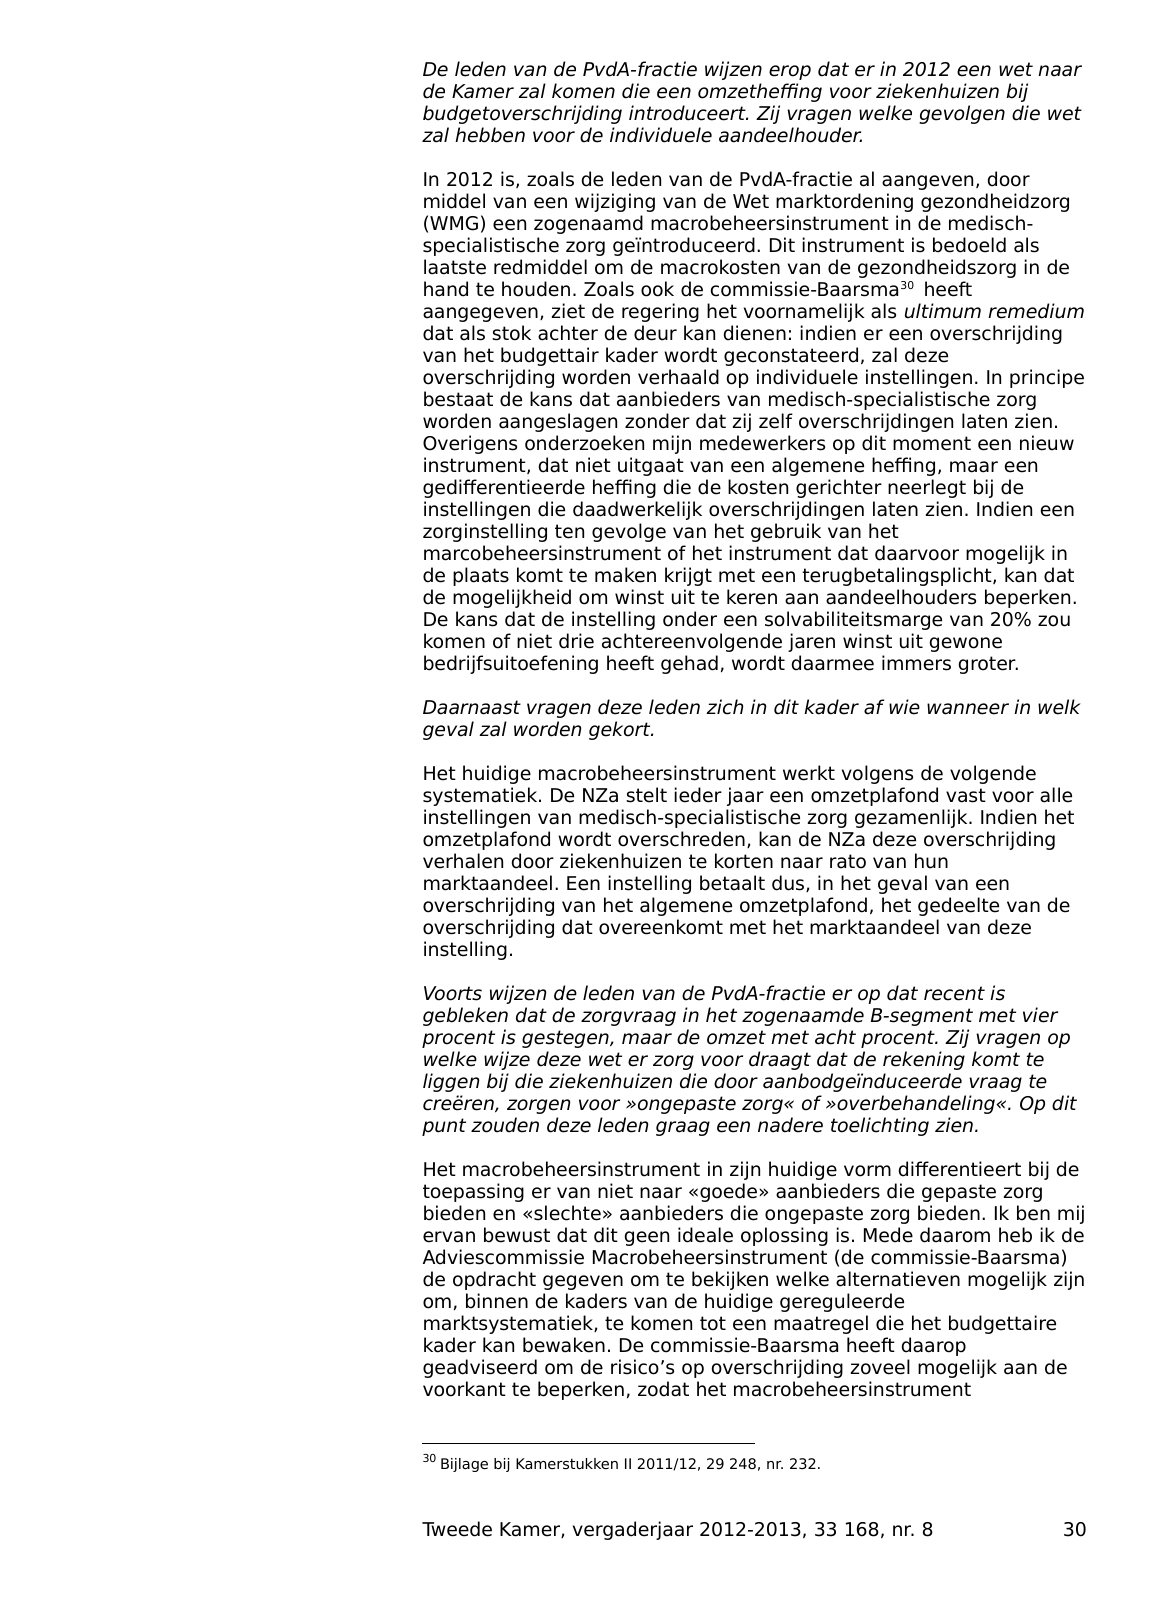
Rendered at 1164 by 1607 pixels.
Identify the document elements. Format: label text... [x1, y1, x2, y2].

text In 2012 is, zoals de leden van de PvdA-fractie al aangeven, door middel van een wijziging van de Wet marktordening gezondheidzorg (WMG) een zogenaamd macrobeheersinstrument in de medisch-specialistische zorg geïntroduceerd. Dit instrument is bedoeld als laatste redmiddel om de macrokosten van de gezondheidszorg in de hand te houden. Zoals ook de commissie-Baarsma heeft aangegeven, ziet de regering het voornamelijk als ultimum remedium dat als stok achter de deur kan dienen: indien er een overschrijding van het budgettair kader wordt geconstateerd, zal deze overschrijding worden verhaald op individuele instellingen. In principe bestaat de kans dat aanbieders van medisch-specialistische zorg worden aangeslagen zonder dat zij zelf overschrijdingen laten zien. Overigens onderzoeken mijn medewerkers op dit moment een nieuw instrument, dat niet uitgaat van een algemene heffing, maar een gedifferentieerde heffing die de kosten gerichter neerlegt bij de instellingen die daadwerkelijk overschrijdingen laten zien. Indien een zorginstelling ten gevolge van het gebruik van het marcobeheersinstrument of het instrument dat daarvoor mogelijk in de plaats komt te maken krijgt met een terugbetalingsplicht, kan dat de mogelijkheid om winst uit te keren aan aandeelhouders beperken. De kans dat de instelling onder een solvabiliteitsmarge van 20% zou komen of niet drie achtereenvolgende jaren winst uit gewone bedrijfsuitoefening heeft gehad, wordt daarmee immers groter. [422, 169, 1087, 675]
text Voorts wijzen de leden van de PvdA-fractie er op dat recent is gebleken dat de zorgvraag in het zogenaamde B-segment met vier procent is gestegen, maar de omzet met acht procent. Zij vragen op welke wijze deze wet er zorg voor draagt dat de rekening komt te liggen bij die ziekenhuizen die door aanbodgeïnduceerde vraag te creëren, zorgen voor »ongepaste zorg« of »overbehandeling«. Op dit punt zouden deze leden graag een nadere toelichting zien. [422, 983, 1087, 1137]
text Bijlage bij Kamerstukken II 2011/12, 29 248, nr. 232. [422, 1452, 1087, 1474]
text Het macrobeheersinstrument in zijn huidige vorm differentieert bij de toepassing er van niet naar «goede» aanbieders die gepaste zorg bieden en «slechte» aanbieders die ongepaste zorg bieden. Ik ben mij ervan bewust dat dit geen ideale oplossing is. Mede daarom heb ik de Adviescommissie Macrobeheersinstrument (de commissie-Baarsma) de opdracht gegeven om te bekijken welke alternatieven mogelijk zijn om, binnen de kaders van de huidige gereguleerde marktsystematiek, te komen tot een maatregel die het budgettaire kader kan bewaken. De commissie-Baarsma heeft daarop geadviseerd om de risico’s op overschrijding zoveel mogelijk aan de voorkant te beperken, zodat het macrobeheersinstrument [422, 1159, 1087, 1401]
text Het huidige macrobeheersinstrument werkt volgens de volgende systematiek. De NZa stelt ieder jaar een omzetplafond vast voor alle instellingen van medisch-specialistische zorg gezamenlijk. Indien het omzetplafond wordt overschreden, kan de NZa deze overschrijding verhalen door ziekenhuizen te korten naar rato van hun marktaandeel. Een instelling betaalt dus, in het geval van een overschrijding van het algemene omzetplafond, het gedeelte van de overschrijding dat overeenkomt met het marktaandeel van deze instelling. [422, 763, 1087, 961]
text De leden van de PvdA-fractie wijzen erop dat er in 2012 een wet naar de Kamer zal komen die een omzetheffing voor ziekenhuizen bij budgetoverschrijding introduceert. Zij vragen welke gevolgen die wet zal hebben voor de individuele aandeelhouder. [422, 59, 1087, 147]
text Daarnaast vragen deze leden zich in dit kader af wie wanneer in welk geval zal worden gekort. [422, 697, 1087, 741]
